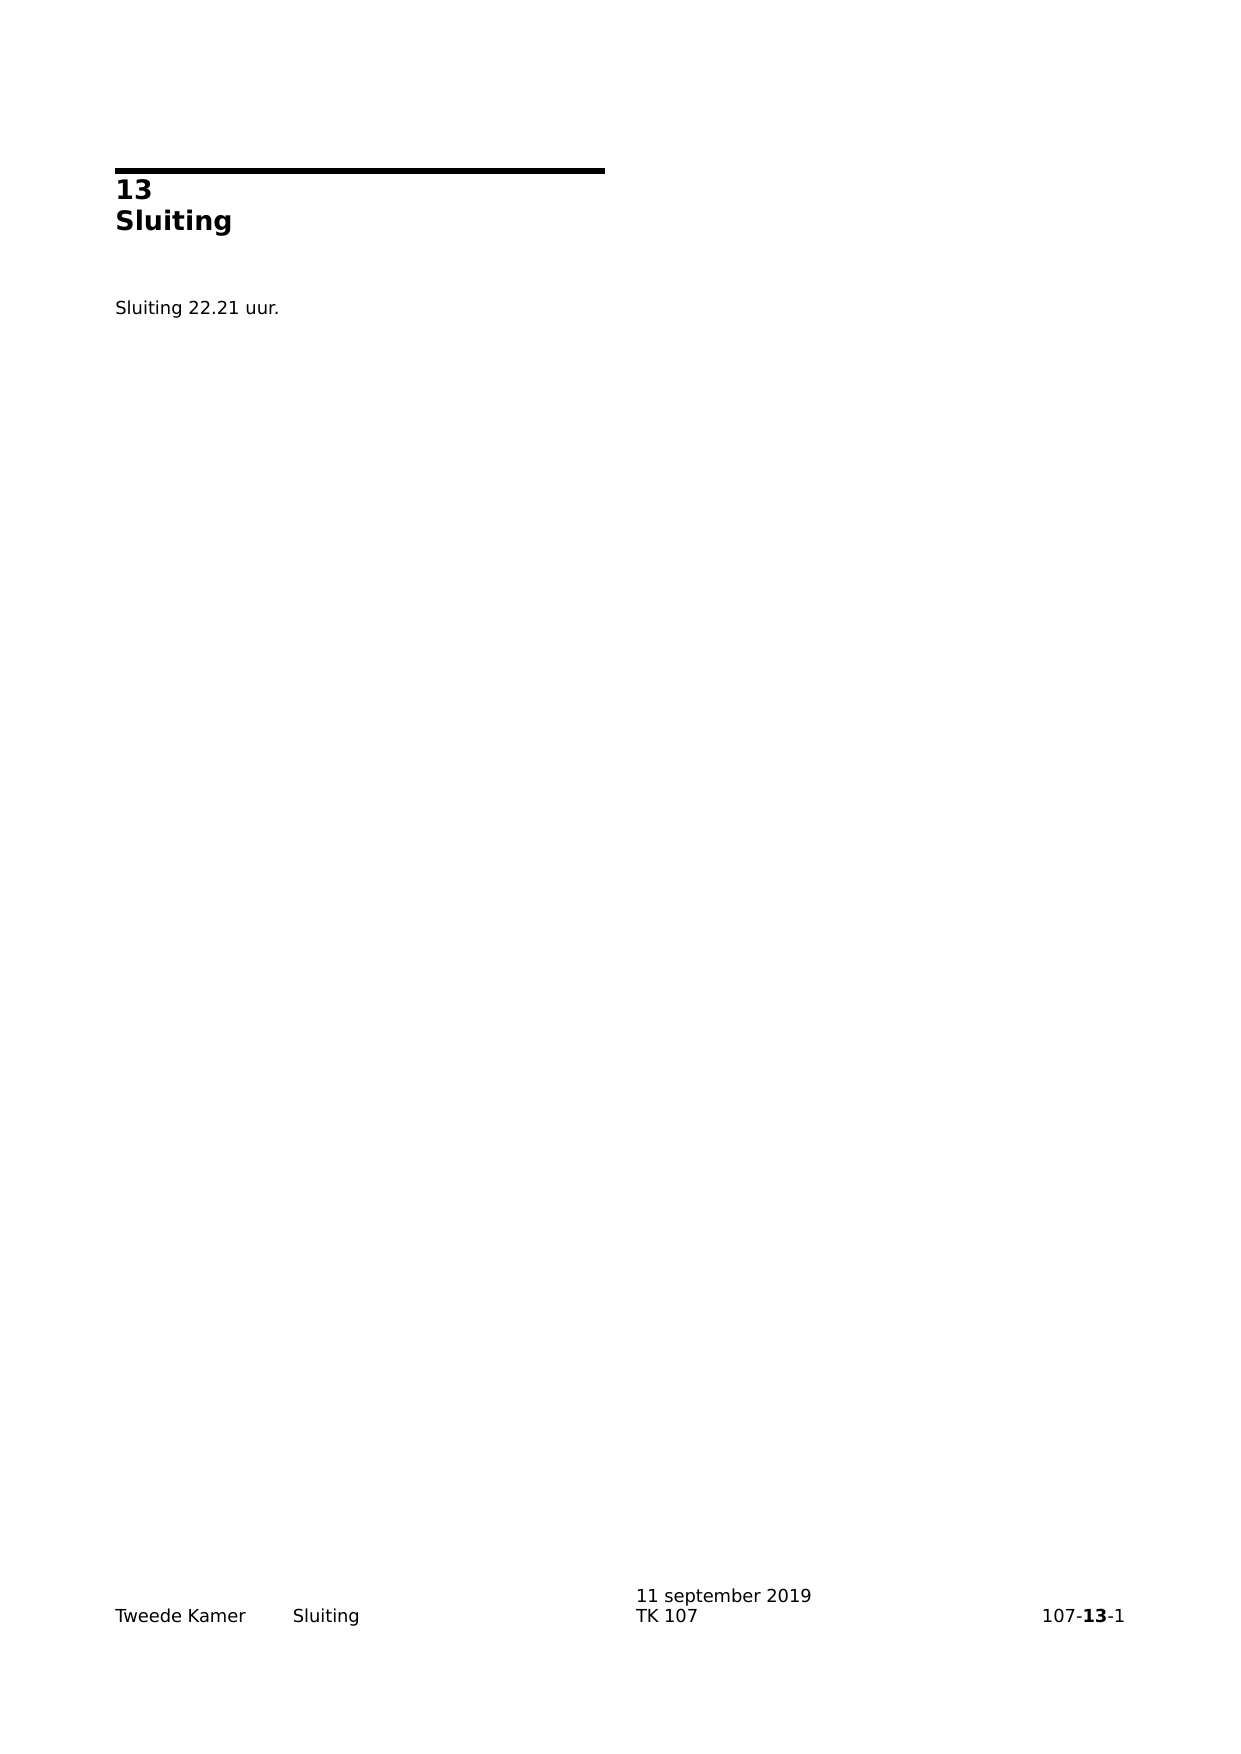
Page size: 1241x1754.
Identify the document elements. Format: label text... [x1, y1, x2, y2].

title 13 Sluiting [115, 174, 605, 237]
text Sluiting 22.21 uur. [115, 298, 605, 318]
